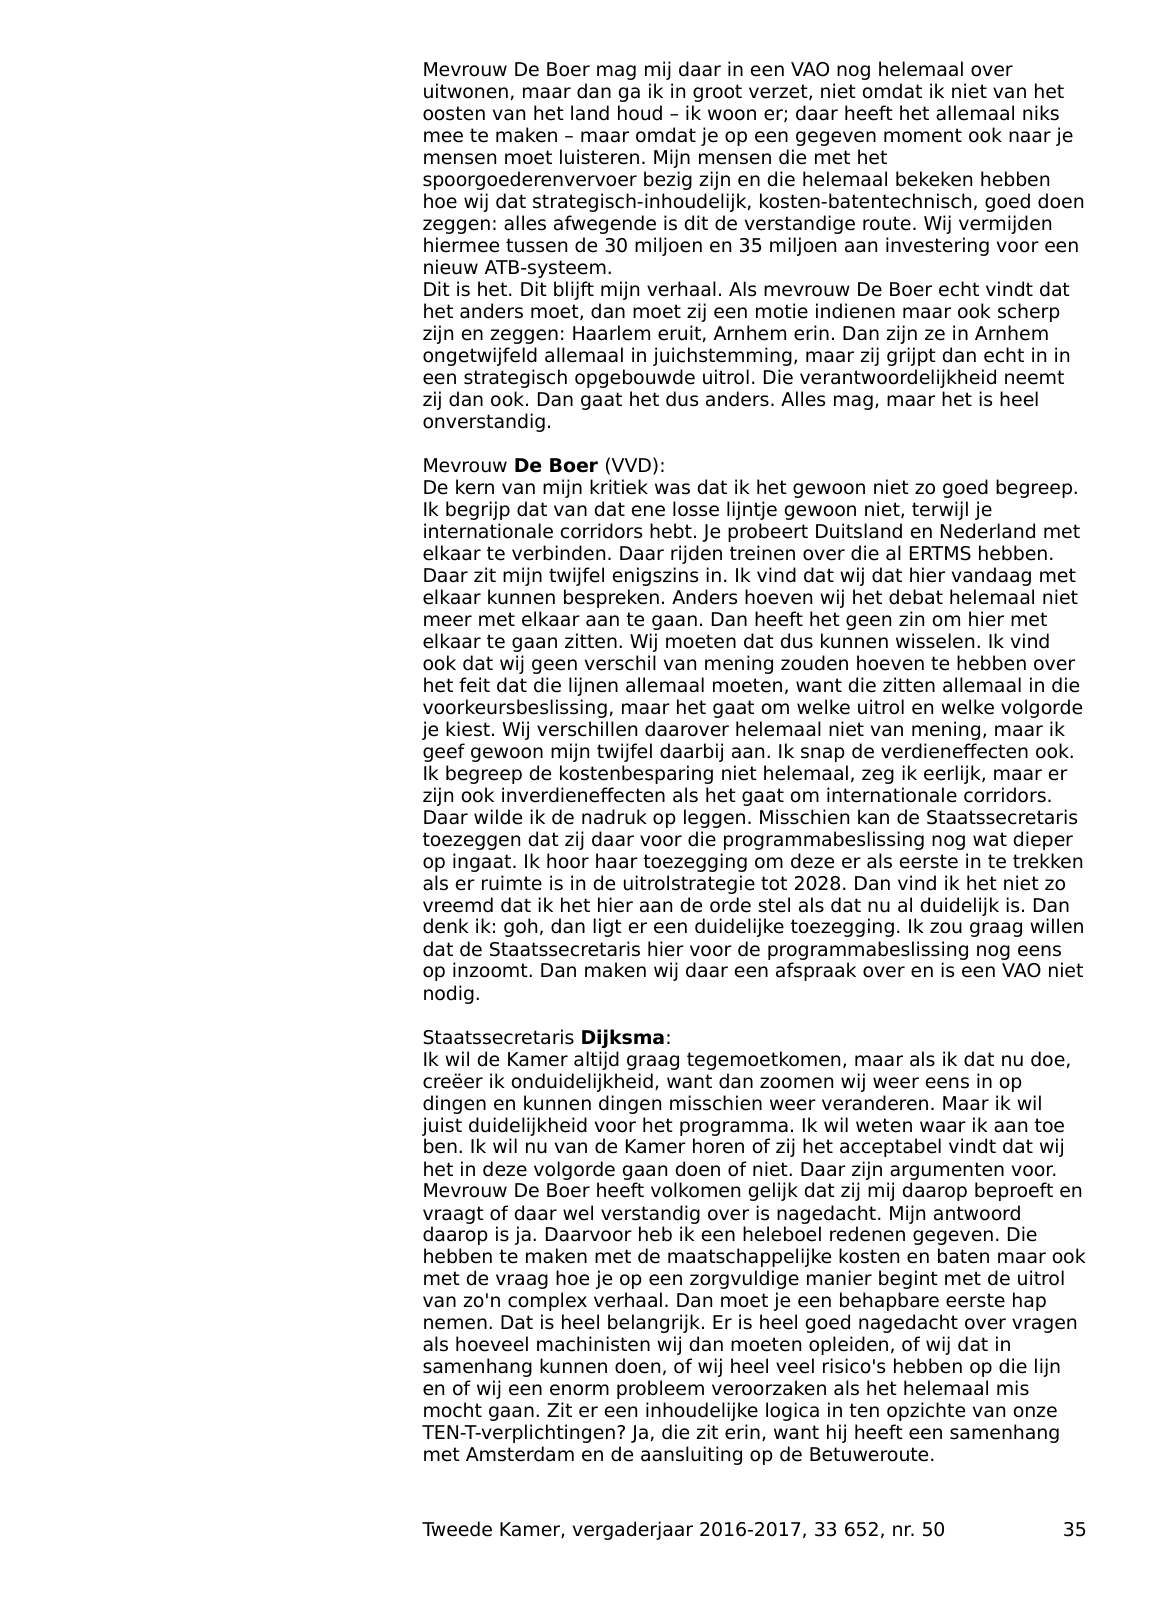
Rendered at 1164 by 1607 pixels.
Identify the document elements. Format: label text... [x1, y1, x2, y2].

text Dit is het. Dit blijft mijn verhaal. Als mevrouw De Boer echt vindt dat het anders moet, dan moet zij een motie indienen maar ook scherp zijn en zeggen: Haarlem eruit, Arnhem erin. Dan zijn ze in Arnhem ongetwijfeld allemaal in juichstemming, maar zij grijpt dan echt in in een strategisch opgebouwde uitrol. Die verantwoordelijkheid neemt zij dan ook. Dan gaat het dus anders. Alles mag, maar het is heel onverstandig. [422, 279, 1087, 433]
text Mevrouw De Boer mag mij daar in een VAO nog helemaal over uitwonen, maar dan ga ik in groot verzet, niet omdat ik niet van het oosten van het land houd – ik woon er; daar heeft het allemaal niks mee te maken – maar omdat je op een gegeven moment ook naar je mensen moet luisteren. Mijn mensen die met het spoorgoederenvervoer bezig zijn en die helemaal bekeken hebben hoe wij dat strategisch-inhoudelijk, kosten-batentechnisch, goed doen zeggen: alles afwegende is dit de verstandige route. Wij vermijden hiermee tussen de 30 miljoen en 35 miljoen aan investering voor een nieuw ATB-systeem. [422, 59, 1087, 279]
text Ik wil de Kamer altijd graag tegemoetkomen, maar als ik dat nu doe, creëer ik onduidelijkheid, want dan zoomen wij weer eens in op dingen en kunnen dingen misschien weer veranderen. Maar ik wil juist duidelijkheid voor het programma. Ik wil weten waar ik aan toe ben. Ik wil nu van de Kamer horen of zij het acceptabel vindt dat wij het in deze volgorde gaan doen of niet. Daar zijn argumenten voor. Mevrouw De Boer heeft volkomen gelijk dat zij mij daarop beproeft en vraagt of daar wel verstandig over is nagedacht. Mijn antwoord daarop is ja. Daarvoor heb ik een heleboel redenen gegeven. Die hebben te maken met de maatschappelijke kosten en baten maar ook met de vraag hoe je op een zorgvuldige manier begint met de uitrol van zo'n complex verhaal. Dan moet je een behapbare eerste hap nemen. Dat is heel belangrijk. Er is heel goed nagedacht over vragen als hoeveel machinisten wij dan moeten opleiden, of wij dat in samenhang kunnen doen, of wij heel veel risico's hebben op die lijn en of wij een enorm probleem veroorzaken als het helemaal mis mocht gaan. Zit er een inhoudelijke logica in ten opzichte van onze TEN-T-verplichtingen? Ja, die zit erin, want hij heeft een samenhang met Amsterdam en de aansluiting op de Betuweroute. [422, 1048, 1087, 1466]
text De kern van mijn kritiek was dat ik het gewoon niet zo goed begreep. Ik begrijp dat van dat ene losse lijntje gewoon niet, terwijl je internationale corridors hebt. Je probeert Duitsland en Nederland met elkaar te verbinden. Daar rijden treinen over die al ERTMS hebben. Daar zit mijn twijfel enigszins in. Ik vind dat wij dat hier vandaag met elkaar kunnen bespreken. Anders hoeven wij het debat helemaal niet meer met elkaar aan te gaan. Dan heeft het geen zin om hier met elkaar te gaan zitten. Wij moeten dat dus kunnen wisselen. Ik vind ook dat wij geen verschil van mening zouden hoeven te hebben over het feit dat die lijnen allemaal moeten, want die zitten allemaal in die voorkeursbeslissing, maar het gaat om welke uitrol en welke volgorde je kiest. Wij verschillen daarover helemaal niet van mening, maar ik geef gewoon mijn twijfel daarbij aan. Ik snap de verdieneffecten ook. Ik begreep de kostenbesparing niet helemaal, zeg ik eerlijk, maar er zijn ook inverdieneffecten als het gaat om internationale corridors. Daar wilde ik de nadruk op leggen. Misschien kan de Staatssecretaris toezeggen dat zij daar voor die programmabeslissing nog wat dieper op ingaat. Ik hoor haar toezegging om deze er als eerste in te trekken als er ruimte is in de uitrolstrategie tot 2028. Dan vind ik het niet zo vreemd dat ik het hier aan de orde stel als dat nu al duidelijk is. Dan denk ik: goh, dan ligt er een duidelijke toezegging. Ik zou graag willen dat de Staatssecretaris hier voor de programmabeslissing nog eens op inzoomt. Dan maken wij daar een afspraak over en is een VAO niet nodig. [422, 477, 1087, 1004]
text Staatssecretaris Dijksma: [422, 1027, 1087, 1048]
text Mevrouw De Boer (VVD): [422, 455, 1087, 477]
